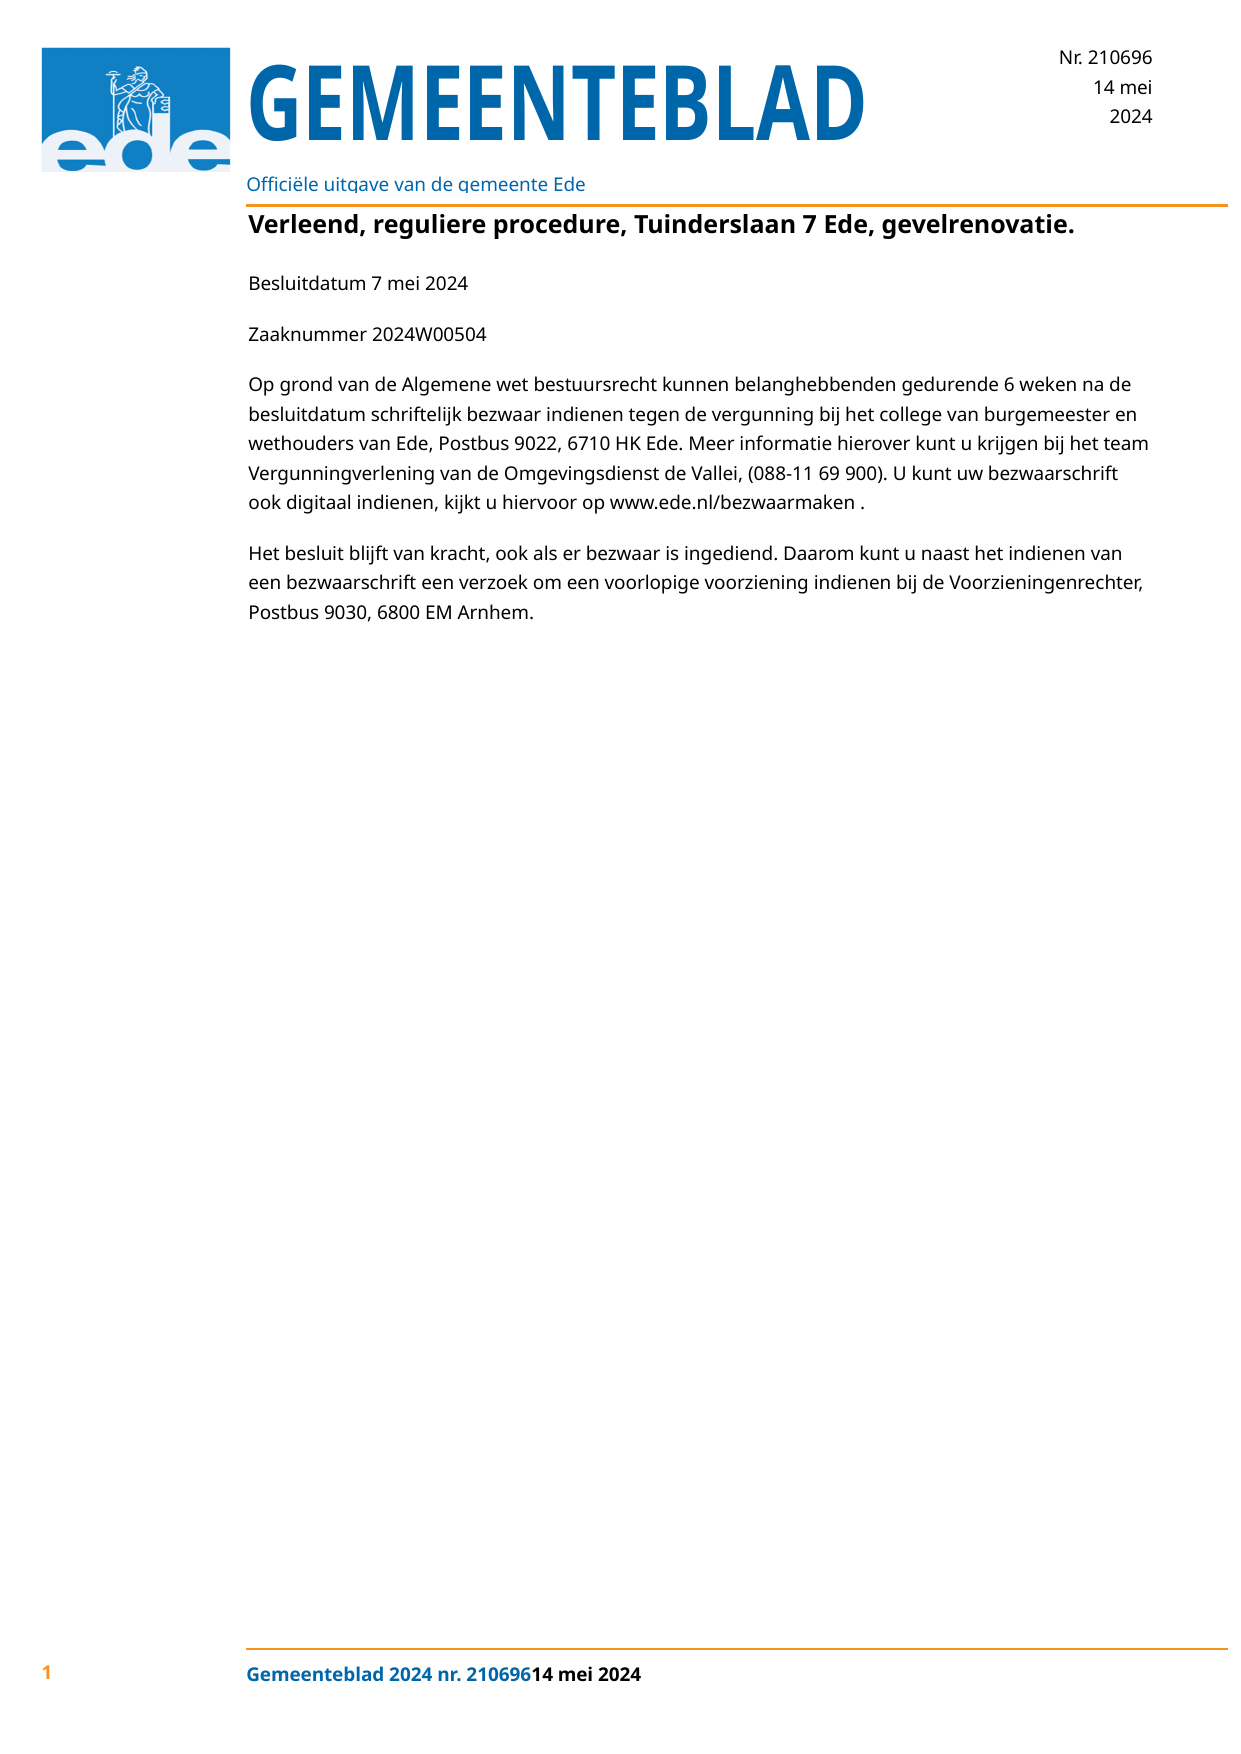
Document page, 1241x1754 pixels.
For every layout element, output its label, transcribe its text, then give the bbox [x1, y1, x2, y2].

text Verleend, reguliere procedure, Tuinderslaan 7 Ede, gevelrenovatie. [248, 207, 1152, 241]
text Het besluit blijft van kracht, ook als er bezwaar is ingediend. Daarom kunt u naast het indienen van een bezwaarschrift een verzoek om een voorlopige voorziening indienen bij de Voorzieningenrechter, Postbus 9030, 6800 EM Arnhem. [248, 540, 1152, 625]
text Zaaknummer 2024W00504 [248, 321, 1152, 346]
text Op grond van de Algemene wet bestuursrecht kunnen belanghebbenden gedurende 6 weken na de besluitdatum schriftelijk bezwaar indienen tegen de vergunning bij het college van burgemeester en wethouders van Ede, Postbus 9022, 6710 HK Ede. Meer informatie hierover kunt u krijgen bij het team Vergunningverlening van de Omgevingsdienst de Vallei, (088-11 69 900). U kunt uw bezwaarschrift ook digitaal indienen, kijkt u hiervoor op www.ede.nl/bezwaarmaken . [248, 371, 1152, 515]
text Besluitdatum 7 mei 2024 [248, 270, 1152, 296]
picture [41, 47, 231, 172]
